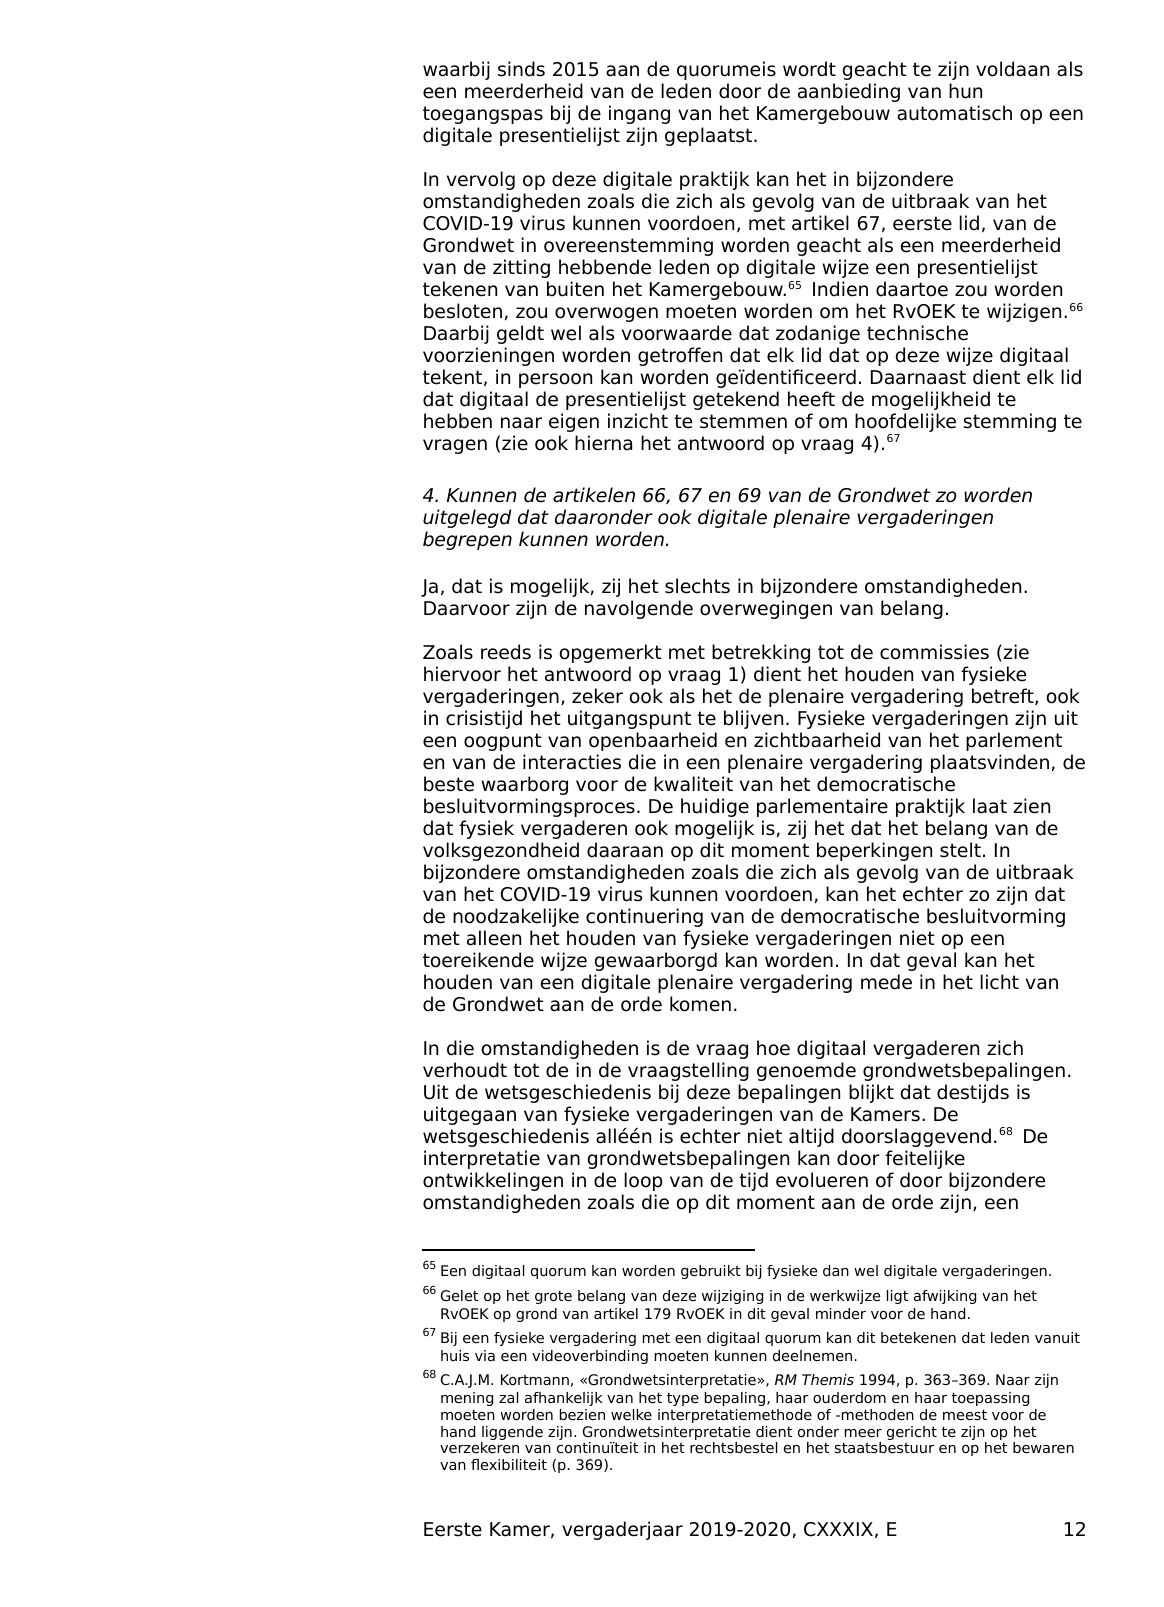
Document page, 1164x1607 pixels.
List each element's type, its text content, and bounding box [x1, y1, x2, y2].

text Zoals reeds is opgemerkt met betrekking tot de commissies (zie hiervoor het antwoord op vraag 1) dient het houden van fysieke vergaderingen, zeker ook als het de plenaire vergadering betreft, ook in crisistijd het uitgangspunt te blijven. Fysieke vergaderingen zijn uit een oogpunt van openbaarheid en zichtbaarheid van het parlement en van de interacties die in een plenaire vergadering plaatsvinden, de beste waarborg voor de kwaliteit van het democratische besluitvormingsproces. De huidige parlementaire praktijk laat zien dat fysiek vergaderen ook mogelijk is, zij het dat het belang van de volksgezondheid daaraan op dit moment beperkingen stelt. In bijzondere omstandigheden zoals die zich als gevolg van de uitbraak van het COVID-19 virus kunnen voordoen, kan het echter zo zijn dat de noodzakelijke continuering van de democratische besluitvorming met alleen het houden van fysieke vergaderingen niet op een toereikende wijze gewaarborgd kan worden. In dat geval kan het houden van een digitale plenaire vergadering mede in het licht van de Grondwet aan de orde komen. [422, 642, 1087, 1016]
text In vervolg op deze digitale praktijk kan het in bijzondere omstandigheden zoals die zich als gevolg van de uitbraak van het COVID-19 virus kunnen voordoen, met artikel 67, eerste lid, van de Grondwet in overeenstemming worden geacht als een meerderheid van de zitting hebbende leden op digitale wijze een presentielijst tekenen van buiten het Kamergebouw. Indien daartoe zou worden besloten, zou overwogen moeten worden om het RvOEK te wijzigen. Daarbij geldt wel als voorwaarde dat zodanige technische voorzieningen worden getroffen dat elk lid dat op deze wijze digitaal tekent, in persoon kan worden geïdentificeerd. Daarnaast dient elk lid dat digitaal de presentielijst getekend heeft de mogelijkheid te hebben naar eigen inzicht te stemmen of om hoofdelijke stemming te vragen (zie ook hierna het antwoord op vraag 4). [422, 169, 1087, 455]
subtitle 4. Kunnen de artikelen 66, 67 en 69 van de Grondwet zo worden uitgelegd dat daaronder ook digitale plenaire vergaderingen begrepen kunnen worden. [422, 485, 1087, 551]
text Ja, dat is mogelijk, zij het slechts in bijzondere omstandigheden. Daarvoor zijn de navolgende overwegingen van belang. [422, 576, 1087, 620]
text Een digitaal quorum kan worden gebruikt bij fysieke dan wel digitale vergaderingen. [422, 1259, 1087, 1281]
text Gelet op het grote belang van deze wijziging in de werkwijze ligt afwijking van het RvOEK op grond van artikel 179 RvOEK in dit geval minder voor de hand. [422, 1284, 1087, 1323]
text C.A.J.M. Kortmann, «Grondwetsinterpretatie», RM Themis 1994, p. 363–369. Naar zijn mening zal afhankelijk van het type bepaling, haar ouderdom en haar toepassing moeten worden bezien welke interpretatiemethode of -methoden de meest voor de hand liggende zijn. Grondwetsinterpretatie dient onder meer gericht te zijn op het verzekeren van continuïteit in het rechtsbestel en het staatsbestuur en op het bewaren van flexibiliteit (p. 369). [422, 1368, 1087, 1474]
text Bij een fysieke vergadering met een digitaal quorum kan dit betekenen dat leden vanuit huis via een videoverbinding moeten kunnen deelnemen. [422, 1326, 1087, 1365]
text In die omstandigheden is de vraag hoe digitaal vergaderen zich verhoudt tot de in de vraagstelling genoemde grondwetsbepalingen. Uit de wetsgeschiedenis bij deze bepalingen blijkt dat destijds is uitgegaan van fysieke vergaderingen van de Kamers. De wetsgeschiedenis alléén is echter niet altijd doorslaggevend. De interpretatie van grondwetsbepalingen kan door feitelijke ontwikkelingen in de loop van de tijd evolueren of door bijzondere omstandigheden zoals die op dit moment aan de orde zijn, een [422, 1038, 1087, 1214]
text waarbij sinds 2015 aan de quorumeis wordt geacht te zijn voldaan als een meerderheid van de leden door de aanbieding van hun toegangspas bij de ingang van het Kamergebouw automatisch op een digitale presentielijst zijn geplaatst. [422, 59, 1087, 147]
